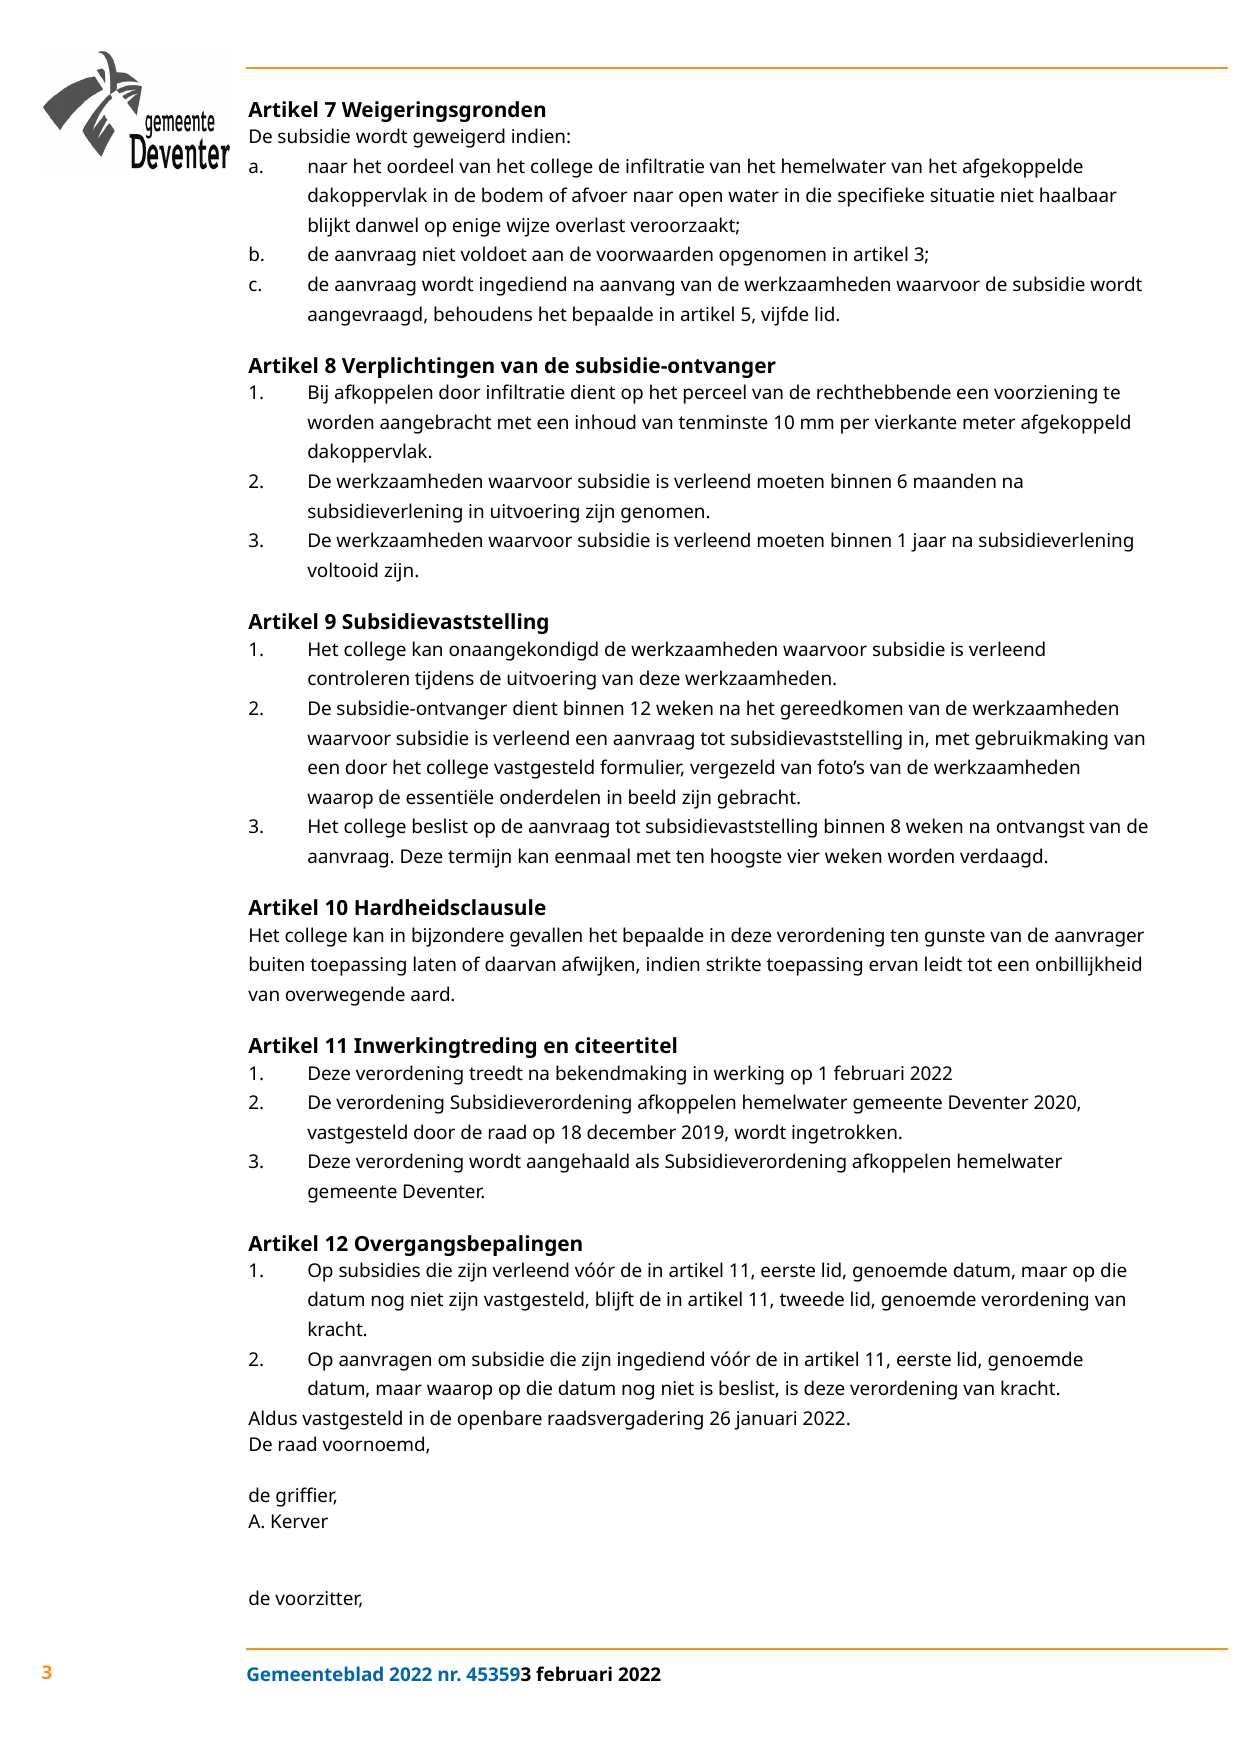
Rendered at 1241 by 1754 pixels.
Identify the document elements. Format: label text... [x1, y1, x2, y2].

list De werkzaamheden waarvoor subsidie is verleend moeten binnen 6 maanden na subsidieverlening in uitvoering zijn genomen. [248, 468, 1152, 524]
text Artikel 11 Inwerkingtreding en citeertitel [248, 1031, 1152, 1060]
list Bij afkoppelen door infiltratie dient op het perceel van de rechthebbende een voorziening te worden aangebracht met een inhoud van tenminste 10 mm per vierkante meter afgekoppeld dakoppervlak. [248, 379, 1152, 464]
text Artikel 10 Hardheidsclausule [248, 893, 1152, 922]
list naar het oordeel van het college de infiltratie van het hemelwater van het afgekoppelde dakoppervlak in de bodem of afvoer naar open water in die specifieke situatie niet haalbaar blijkt danwel op enige wijze overlast veroorzaakt; [248, 153, 1152, 238]
text Aldus vastgesteld in de openbare raadsvergadering 26 januari 2022. [248, 1405, 1152, 1431]
picture [41, 47, 231, 172]
list Op subsidies die zijn verleend vóór de in artikel 11, eerste lid, genoemde datum, maar op die datum nog niet zijn vastgesteld, blijft de in artikel 11, tweede lid, genoemde verordening van kracht. [248, 1257, 1152, 1342]
text Artikel 8 Verplichtingen van de subsidie-ontvanger [248, 351, 1152, 379]
text Artikel 9 Subsidievaststelling [248, 607, 1152, 636]
text A. Kerver [248, 1508, 1152, 1534]
list Deze verordening treedt na bekendmaking in werking op 1 februari 2022 [248, 1060, 1152, 1086]
list Het college kan onaangekondigd de werkzaamheden waarvoor subsidie is verleend controleren tijdens de uitvoering van deze werkzaamheden. [248, 636, 1152, 691]
list de aanvraag wordt ingediend na aanvang van de werkzaamheden waarvoor de subsidie wordt aangevraagd, behoudens het bepaalde in artikel 5, vijfde lid. [248, 271, 1152, 326]
list Deze verordening wordt aangehaald als Subsidieverordening afkoppelen hemelwater gemeente Deventer. [248, 1149, 1152, 1204]
text Het college kan in bijzondere gevallen het bepaalde in deze verordening ten gunste van de aanvrager buiten toepassing laten of daarvan afwijken, indien strikte toepassing ervan leidt tot een onbillijkheid van overwegende aard. [248, 922, 1152, 1007]
list de aanvraag niet voldoet aan de voorwaarden opgenomen in artikel 3; [248, 242, 1152, 267]
text de voorzitter, [248, 1585, 1152, 1611]
list De verordening Subsidieverordening afkoppelen hemelwater gemeente Deventer 2020, vastgesteld door de raad op 18 december 2019, wordt ingetrokken. [248, 1089, 1152, 1145]
text De raad voornoemd, [248, 1431, 1152, 1456]
text de griffier, [248, 1482, 1152, 1508]
text Artikel 12 Overgangsbepalingen [248, 1229, 1152, 1257]
text De subsidie wordt geweigerd indien: [248, 123, 1152, 149]
list De subsidie-ontvanger dient binnen 12 weken na het gereedkomen van de werkzaamheden waarvoor subsidie is verleend een aanvraag tot subsidievaststelling in, met gebruikmaking van een door het college vastgesteld formulier, vergezeld van foto’s van de werkzaamheden waarop de essentiële onderdelen in beeld zijn gebracht. [248, 695, 1152, 809]
text Artikel 7 Weigeringsgronden [248, 95, 1152, 123]
list Het college beslist op de aanvraag tot subsidievaststelling binnen 8 weken na ontvangst van de aanvraag. Deze termijn kan eenmaal met ten hoogste vier weken worden verdaagd. [248, 813, 1152, 869]
list Op aanvragen om subsidie die zijn ingediend vóór de in artikel 11, eerste lid, genoemde datum, maar waarop op die datum nog niet is beslist, is deze verordening van kracht. [248, 1346, 1152, 1401]
list De werkzaamheden waarvoor subsidie is verleend moeten binnen 1 jaar na subsidieverlening voltooid zijn. [248, 527, 1152, 583]
